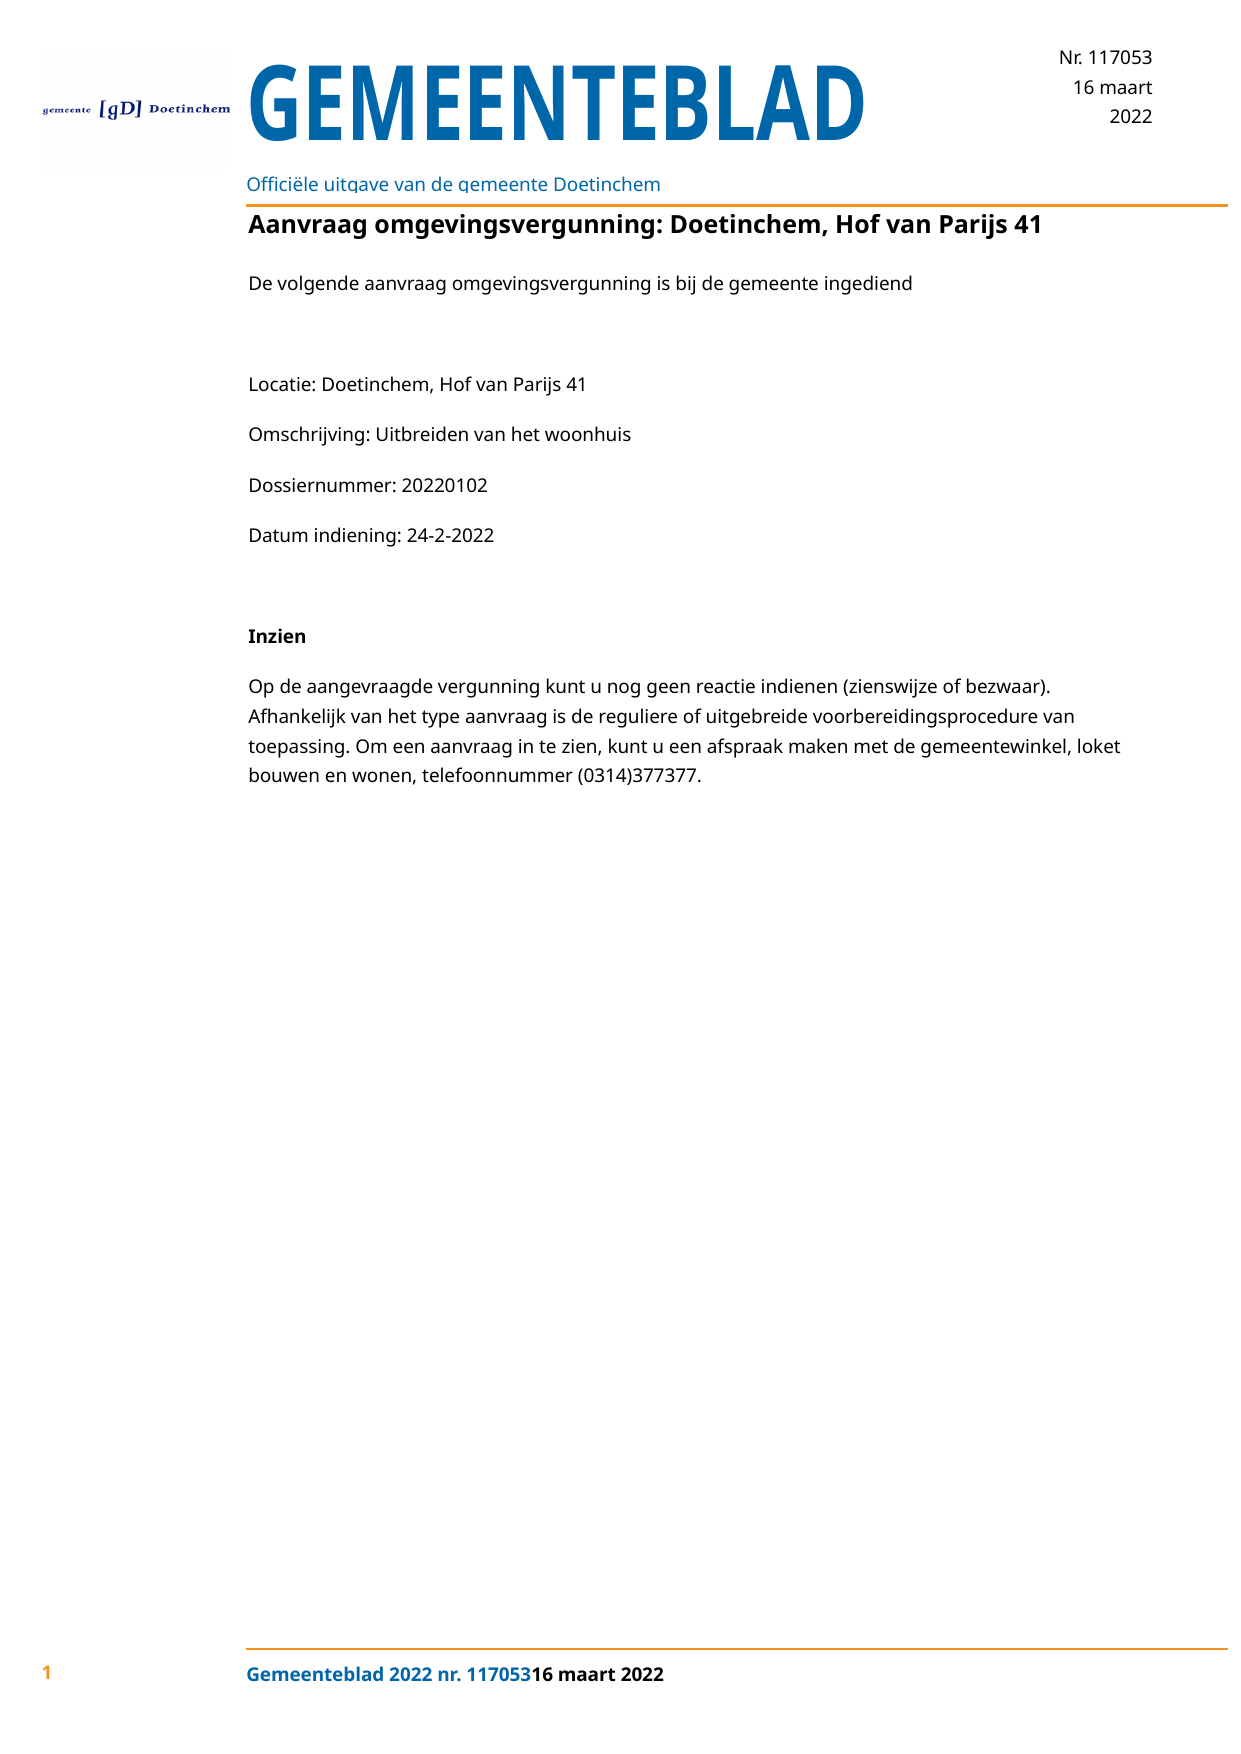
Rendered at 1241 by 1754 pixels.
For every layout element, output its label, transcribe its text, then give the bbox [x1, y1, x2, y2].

text Dossiernummer: 20220102 [248, 472, 1152, 498]
text Locatie: Doetinchem, Hof van Parijs 41 [248, 371, 1152, 397]
text Omschrijving: Uitbreiden van het woonhuis [248, 422, 1152, 447]
text Inzien [248, 623, 1152, 649]
text Aanvraag omgevingsvergunning: Doetinchem, Hof van Parijs 41 [248, 207, 1152, 241]
text De volgende aanvraag omgevingsvergunning is bij de gemeente ingediend [248, 270, 1152, 296]
text Datum indiening: 24-2-2022 [248, 522, 1152, 548]
picture [41, 47, 231, 172]
text Op de aangevraagde vergunning kunt u nog geen reactie indienen (zienswijze of bezwaar). Afhankelijk van het type aanvraag is de reguliere of uitgebreide voorbereidingsprocedure van toepassing. Om een aanvraag in te zien, kunt u een afspraak maken met de gemeentewinkel, loket bouwen en wonen, telefoonnummer (0314)377377. [248, 674, 1152, 788]
